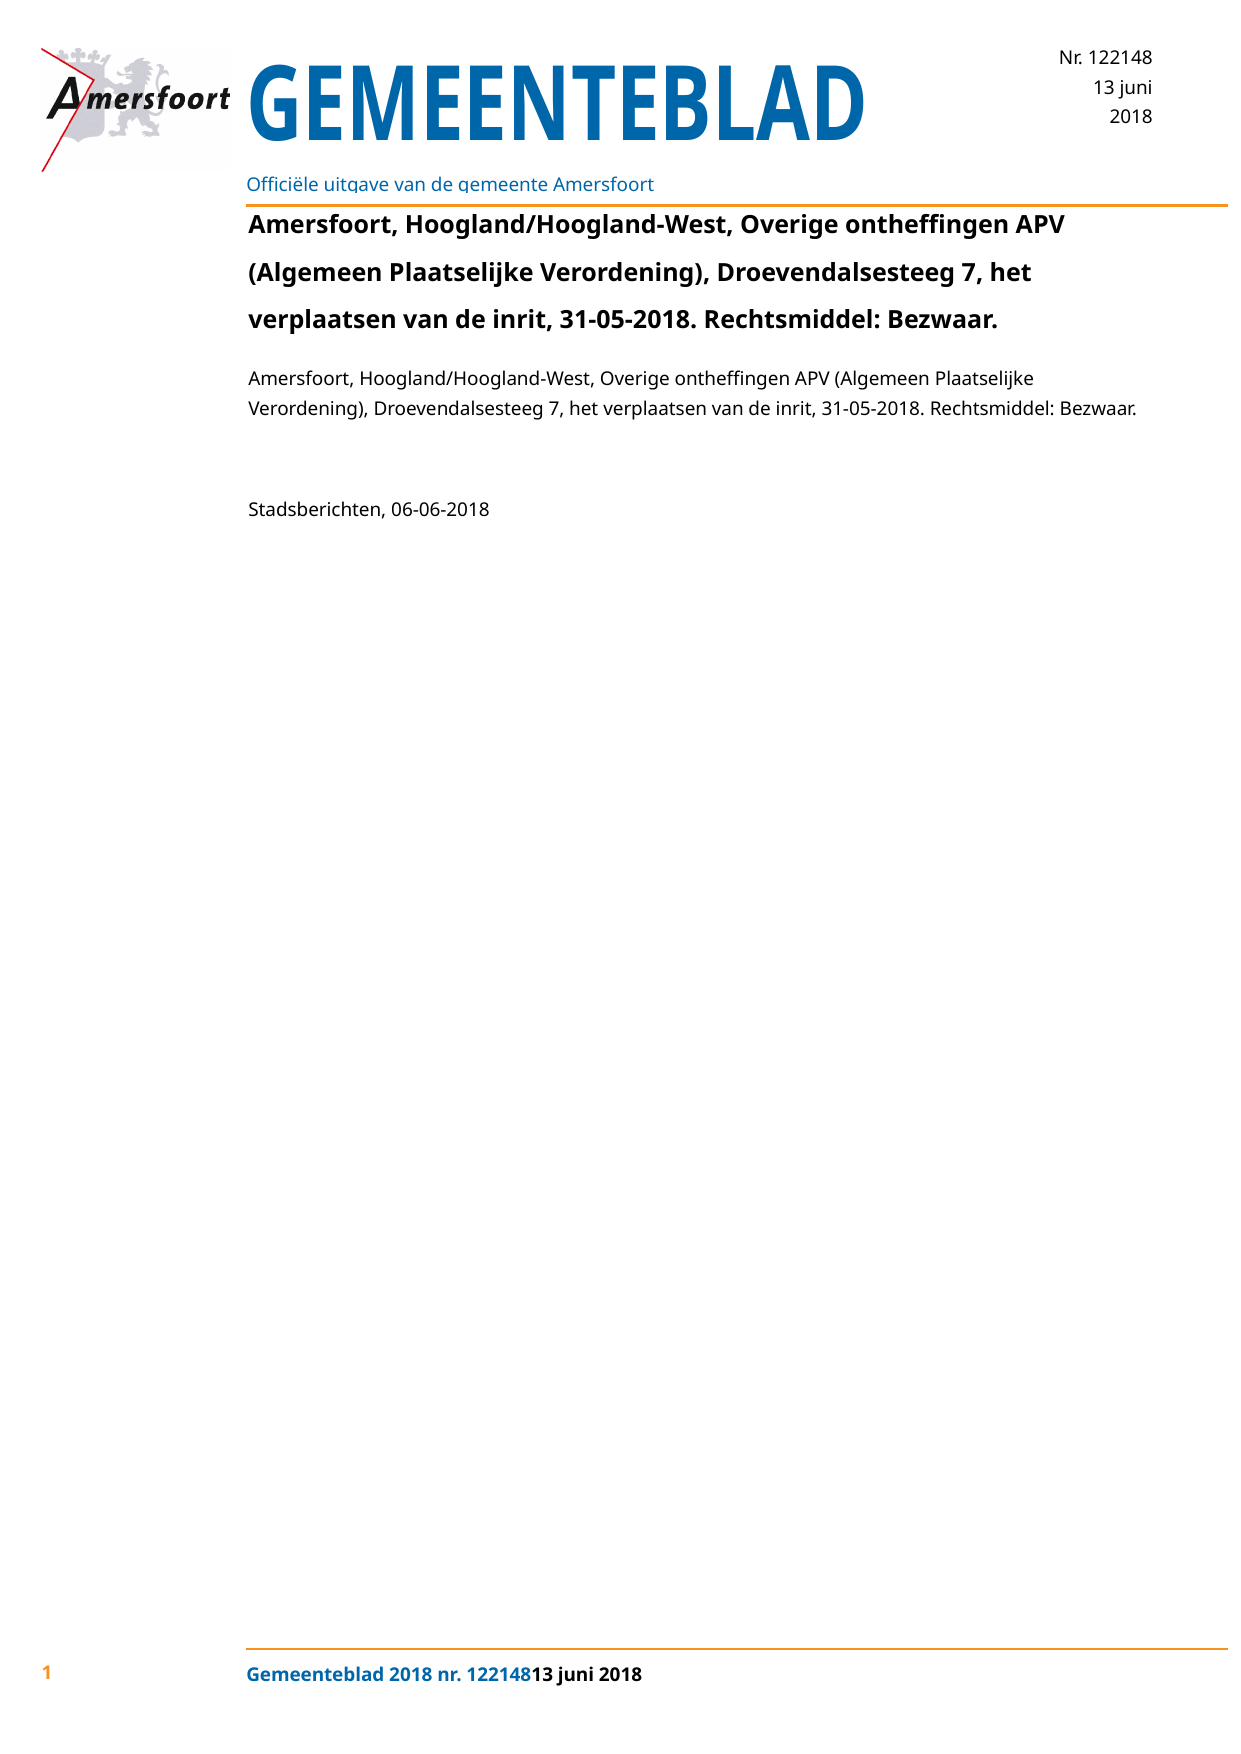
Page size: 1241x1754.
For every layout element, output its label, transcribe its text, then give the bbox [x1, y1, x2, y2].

picture [41, 47, 231, 172]
text Amersfoort, Hoogland/Hoogland-West, Overige ontheffingen APV (Algemeen Plaatselijke Verordening), Droevendalsesteeg 7, het verplaatsen van de inrit, 31-05-2018. Rechtsmiddel: Bezwaar. [248, 207, 1152, 336]
text Amersfoort, Hoogland/Hoogland-West, Overige ontheffingen APV (Algemeen Plaatselijke Verordening), Droevendalsesteeg 7, het verplaatsen van de inrit, 31-05-2018. Rechtsmiddel: Bezwaar. [248, 366, 1152, 421]
text Stadsberichten, 06-06-2018 [248, 496, 1152, 522]
